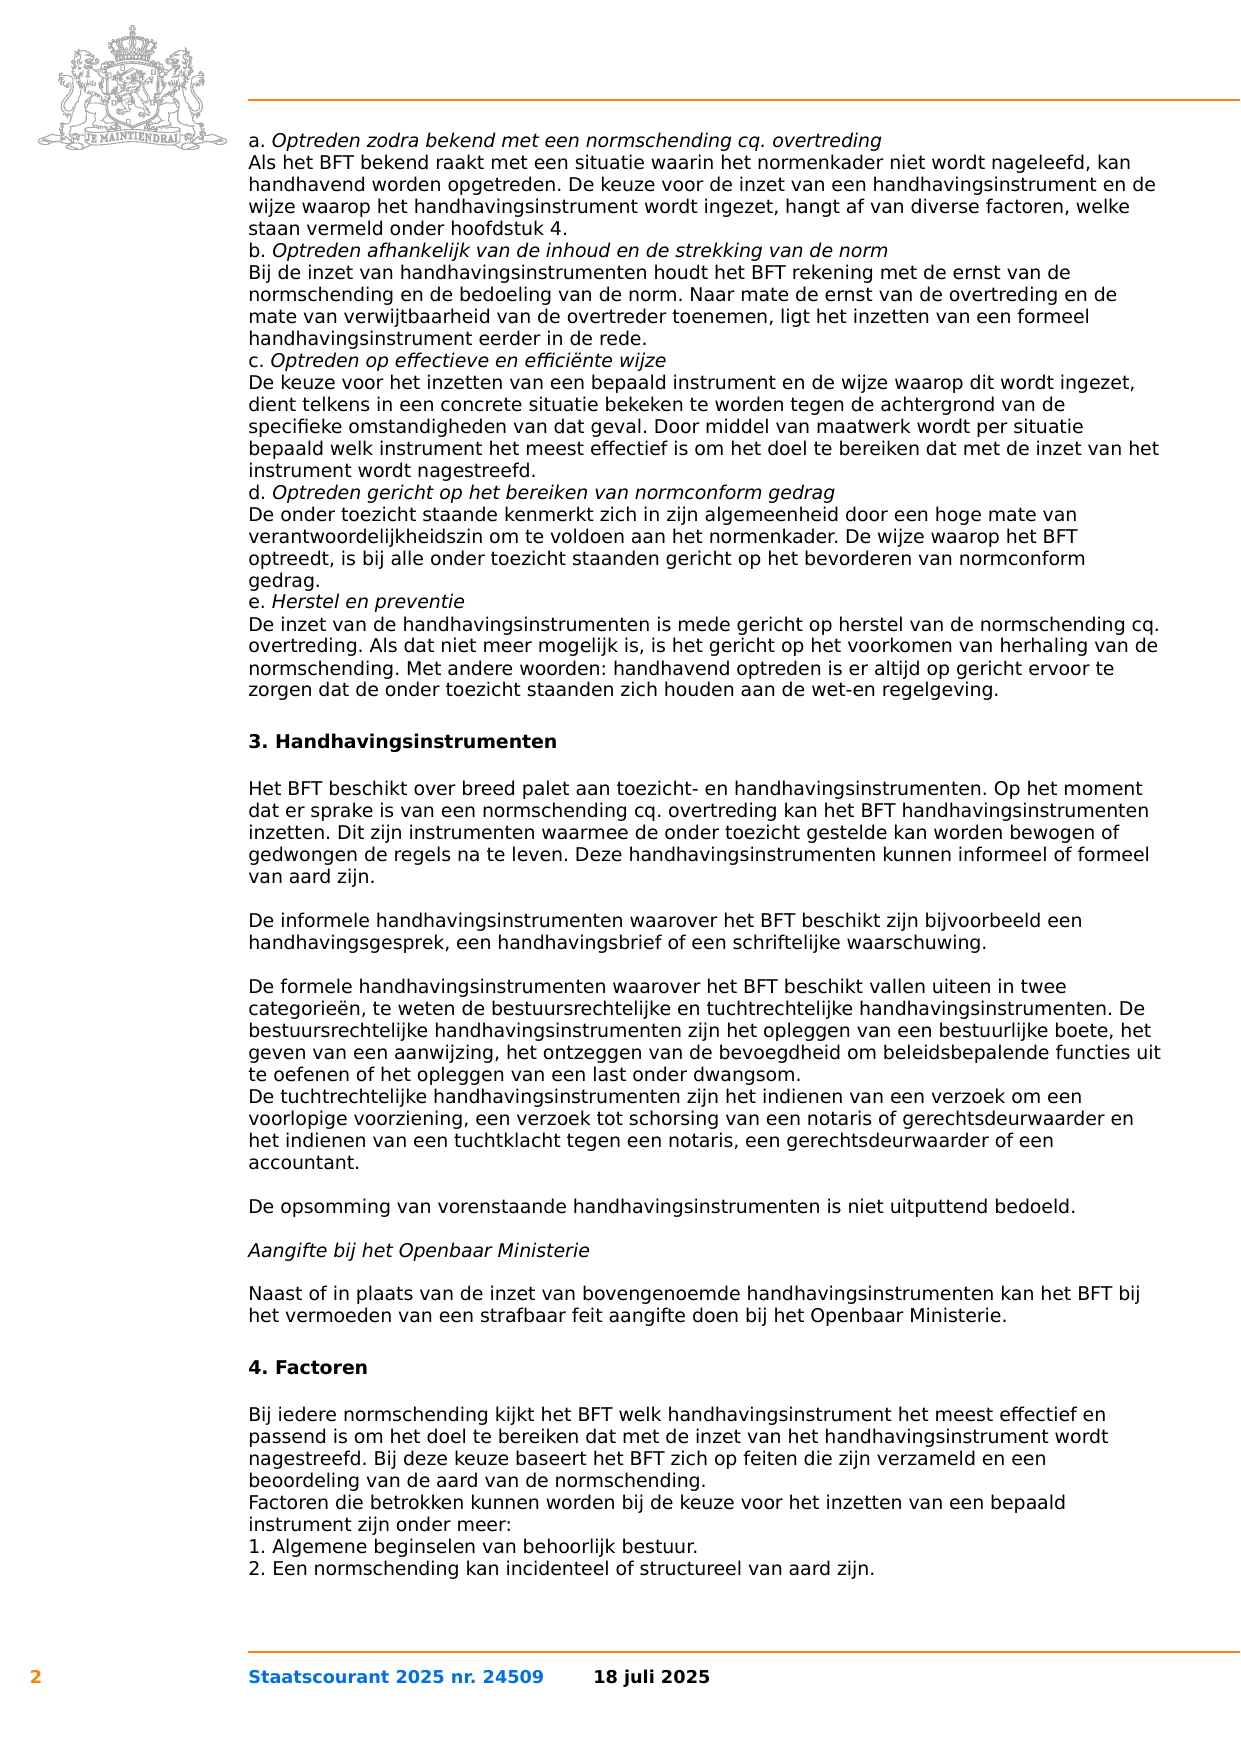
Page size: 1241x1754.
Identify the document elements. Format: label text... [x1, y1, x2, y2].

text De opsomming van vorenstaande handhavingsinstrumenten is niet uitputtend bedoeld. [248, 1196, 1163, 1218]
text d. Optreden gericht op het bereiken van normconform gedrag [248, 482, 1163, 503]
subtitle 4. Factoren [248, 1357, 1163, 1379]
text De tuchtrechtelijke handhavingsinstrumenten zijn het indienen van een verzoek om een voorlopige voorziening, een verzoek tot schorsing van een notaris of gerechtsdeurwaarder en het indienen van een tuchtklacht tegen een notaris, een gerechtsdeurwaarder of een accountant. [248, 1086, 1163, 1174]
text De onder toezicht staande kenmerkt zich in zijn algemeenheid door een hoge mate van verantwoordelijkheidszin om te voldoen aan het normenkader. De wijze waarop het BFT optreedt, is bij alle onder toezicht staanden gericht op het bevorderen van normconform gedrag. [248, 503, 1163, 591]
text Bij de inzet van handhavingsinstrumenten houdt het BFT rekening met de ernst van de normschending en de bedoeling van de norm. Naar mate de ernst van de overtreding en de mate van verwijtbaarheid van de overtreder toenemen, ligt het inzetten van een formeel handhavingsinstrument eerder in de rede. [248, 262, 1163, 350]
text Factoren die betrokken kunnen worden bij de keuze voor het inzetten van een bepaald instrument zijn onder meer: [248, 1492, 1163, 1536]
text Het BFT beschikt over breed palet aan toezicht- en handhavingsinstrumenten. Op het moment dat er sprake is van een normschending cq. overtreding kan het BFT handhavingsinstrumenten inzetten. Dit zijn instrumenten waarmee de onder toezicht gestelde kan worden bewogen of gedwongen de regels na te leven. Deze handhavingsinstrumenten kunnen informeel of formeel van aard zijn. [248, 778, 1163, 888]
picture [38, 25, 227, 150]
text Bij iedere normschending kijkt het BFT welk handhavingsinstrument het meest effectief en passend is om het doel te bereiken dat met de inzet van het handhavingsinstrument wordt nagestreefd. Bij deze keuze baseert het BFT zich op feiten die zijn verzameld en een beoordeling van de aard van de normschending. [248, 1404, 1163, 1492]
text Naast of in plaats van de inzet van bovengenoemde handhavingsinstrumenten kan het BFT bij het vermoeden van een strafbaar feit aangifte doen bij het Openbaar Ministerie. [248, 1283, 1163, 1327]
text b. Optreden afhankelijk van de inhoud en de strekking van de norm [248, 240, 1163, 262]
text De inzet van de handhavingsinstrumenten is mede gericht op herstel van de normschending cq. overtreding. Als dat niet meer mogelijk is, is het gericht op het voorkomen van herhaling van de normschending. Met andere woorden: handhavend optreden is er altijd op gericht ervoor te zorgen dat de onder toezicht staanden zich houden aan de wet-en regelgeving. [248, 613, 1163, 701]
text Als het BFT bekend raakt met een situatie waarin het normenkader niet wordt nageleefd, kan handhavend worden opgetreden. De keuze voor de inzet van een handhavingsinstrument en de wijze waarop het handhavingsinstrument wordt ingezet, hangt af van diverse factoren, welke staan vermeld onder hoofdstuk 4. [248, 152, 1163, 240]
subtitle Aangifte bij het Openbaar Ministerie [248, 1239, 1163, 1261]
text c. Optreden op effectieve en efficiënte wijze [248, 350, 1163, 372]
text De keuze voor het inzetten van een bepaald instrument en de wijze waarop dit wordt ingezet, dient telkens in een concrete situatie bekeken te worden tegen de achtergrond van de specifieke omstandigheden van dat geval. Door middel van maatwerk wordt per situatie bepaald welk instrument het meest effectief is om het doel te bereiken dat met de inzet van het instrument wordt nagestreefd. [248, 372, 1163, 482]
text 1. Algemene beginselen van behoorlijk bestuur. [248, 1536, 1163, 1558]
text 2. Een normschending kan incidenteel of structureel van aard zijn. [248, 1558, 1163, 1580]
subtitle 3. Handhavingsinstrumenten [248, 731, 1163, 753]
text a. Optreden zodra bekend met een normschending cq. overtreding [248, 130, 1163, 152]
text De informele handhavingsinstrumenten waarover het BFT beschikt zijn bijvoorbeeld een handhavingsgesprek, een handhavingsbrief of een schriftelijke waarschuwing. [248, 910, 1163, 954]
text e. Herstel en preventie [248, 591, 1163, 613]
text De formele handhavingsinstrumenten waarover het BFT beschikt vallen uiteen in twee categorieën, te weten de bestuursrechtelijke en tuchtrechtelijke handhavingsinstrumenten. De bestuursrechtelijke handhavingsinstrumenten zijn het opleggen van een bestuurlijke boete, het geven van een aanwijzing, het ontzeggen van de bevoegdheid om beleidsbepalende functies uit te oefenen of het opleggen van een last onder dwangsom. [248, 976, 1163, 1086]
